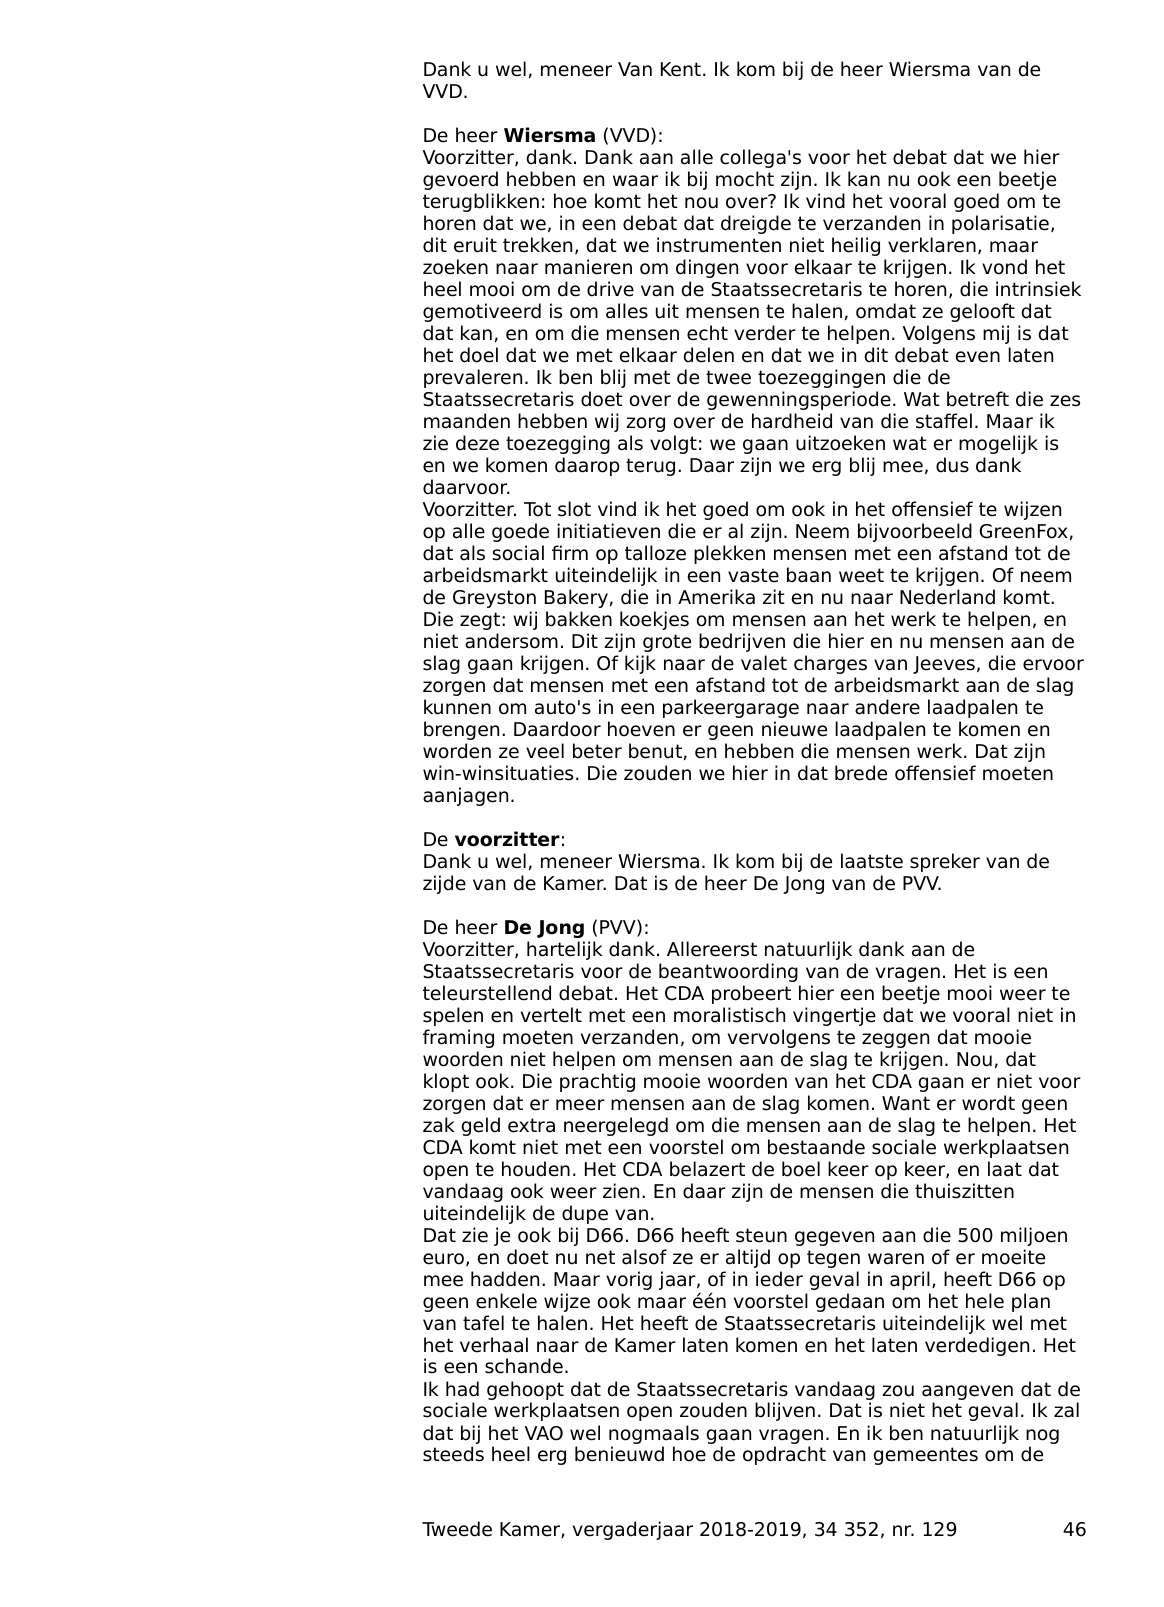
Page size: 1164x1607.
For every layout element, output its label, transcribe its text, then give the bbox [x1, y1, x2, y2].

text Dank u wel, meneer Van Kent. Ik kom bij de heer Wiersma van de VVD. [422, 59, 1087, 103]
text Voorzitter. Tot slot vind ik het goed om ook in het offensief te wijzen op alle goede initiatieven die er al zijn. Neem bijvoorbeeld GreenFox, dat als social firm op talloze plekken mensen met een afstand tot de arbeidsmarkt uiteindelijk in een vaste baan weet te krijgen. Of neem de Greyston Bakery, die in Amerika zit en nu naar Nederland komt. Die zegt: wij bakken koekjes om mensen aan het werk te helpen, en niet andersom. Dit zijn grote bedrijven die hier en nu mensen aan de slag gaan krijgen. Of kijk naar de valet charges van Jeeves, die ervoor zorgen dat mensen met een afstand tot de arbeidsmarkt aan de slag kunnen om auto's in een parkeergarage naar andere laadpalen te brengen. Daardoor hoeven er geen nieuwe laadpalen te komen en worden ze veel beter benut, en hebben die mensen werk. Dat zijn win-winsituaties. Die zouden we hier in dat brede offensief moeten aanjagen. [422, 499, 1087, 807]
text De heer Wiersma (VVD): [422, 125, 1087, 147]
text Voorzitter, dank. Dank aan alle collega's voor het debat dat we hier gevoerd hebben en waar ik bij mocht zijn. Ik kan nu ook een beetje terugblikken: hoe komt het nou over? Ik vind het vooral goed om te horen dat we, in een debat dat dreigde te verzanden in polarisatie, dit eruit trekken, dat we instrumenten niet heilig verklaren, maar zoeken naar manieren om dingen voor elkaar te krijgen. Ik vond het heel mooi om de drive van de Staatssecretaris te horen, die intrinsiek gemotiveerd is om alles uit mensen te halen, omdat ze gelooft dat dat kan, en om die mensen echt verder te helpen. Volgens mij is dat het doel dat we met elkaar delen en dat we in dit debat even laten prevaleren. Ik ben blij met de twee toezeggingen die de Staatssecretaris doet over de gewenningsperiode. Wat betreft die zes maanden hebben wij zorg over de hardheid van die staffel. Maar ik zie deze toezegging als volgt: we gaan uitzoeken wat er mogelijk is en we komen daarop terug. Daar zijn we erg blij mee, dus dank daarvoor. [422, 147, 1087, 499]
text Dat zie je ook bij D66. D66 heeft steun gegeven aan die 500 miljoen euro, en doet nu net alsof ze er altijd op tegen waren of er moeite mee hadden. Maar vorig jaar, of in ieder geval in april, heeft D66 op geen enkele wijze ook maar één voorstel gedaan om het hele plan van tafel te halen. Het heeft de Staatssecretaris uiteindelijk wel met het verhaal naar de Kamer laten komen en het laten verdedigen. Het is een schande. [422, 1224, 1087, 1378]
text De heer De Jong (PVV): [422, 917, 1087, 939]
text Voorzitter, hartelijk dank. Allereerst natuurlijk dank aan de Staatssecretaris voor de beantwoording van de vragen. Het is een teleurstellend debat. Het CDA probeert hier een beetje mooi weer te spelen en vertelt met een moralistisch vingertje dat we vooral niet in framing moeten verzanden, om vervolgens te zeggen dat mooie woorden niet helpen om mensen aan de slag te krijgen. Nou, dat klopt ook. Die prachtig mooie woorden van het CDA gaan er niet voor zorgen dat er meer mensen aan de slag komen. Want er wordt geen zak geld extra neergelegd om die mensen aan de slag te helpen. Het CDA komt niet met een voorstel om bestaande sociale werkplaatsen open te houden. Het CDA belazert de boel keer op keer, en laat dat vandaag ook weer zien. En daar zijn de mensen die thuiszitten uiteindelijk de dupe van. [422, 939, 1087, 1224]
text Dank u wel, meneer Wiersma. Ik kom bij de laatste spreker van de zijde van de Kamer. Dat is de heer De Jong van de PVV. [422, 851, 1087, 895]
text Ik had gehoopt dat de Staatssecretaris vandaag zou aangeven dat de sociale werkplaatsen open zouden blijven. Dat is niet het geval. Ik zal dat bij het VAO wel nogmaals gaan vragen. En ik ben natuurlijk nog steeds heel erg benieuwd hoe de opdracht van gemeentes om de [422, 1378, 1087, 1466]
text De voorzitter: [422, 829, 1087, 851]
